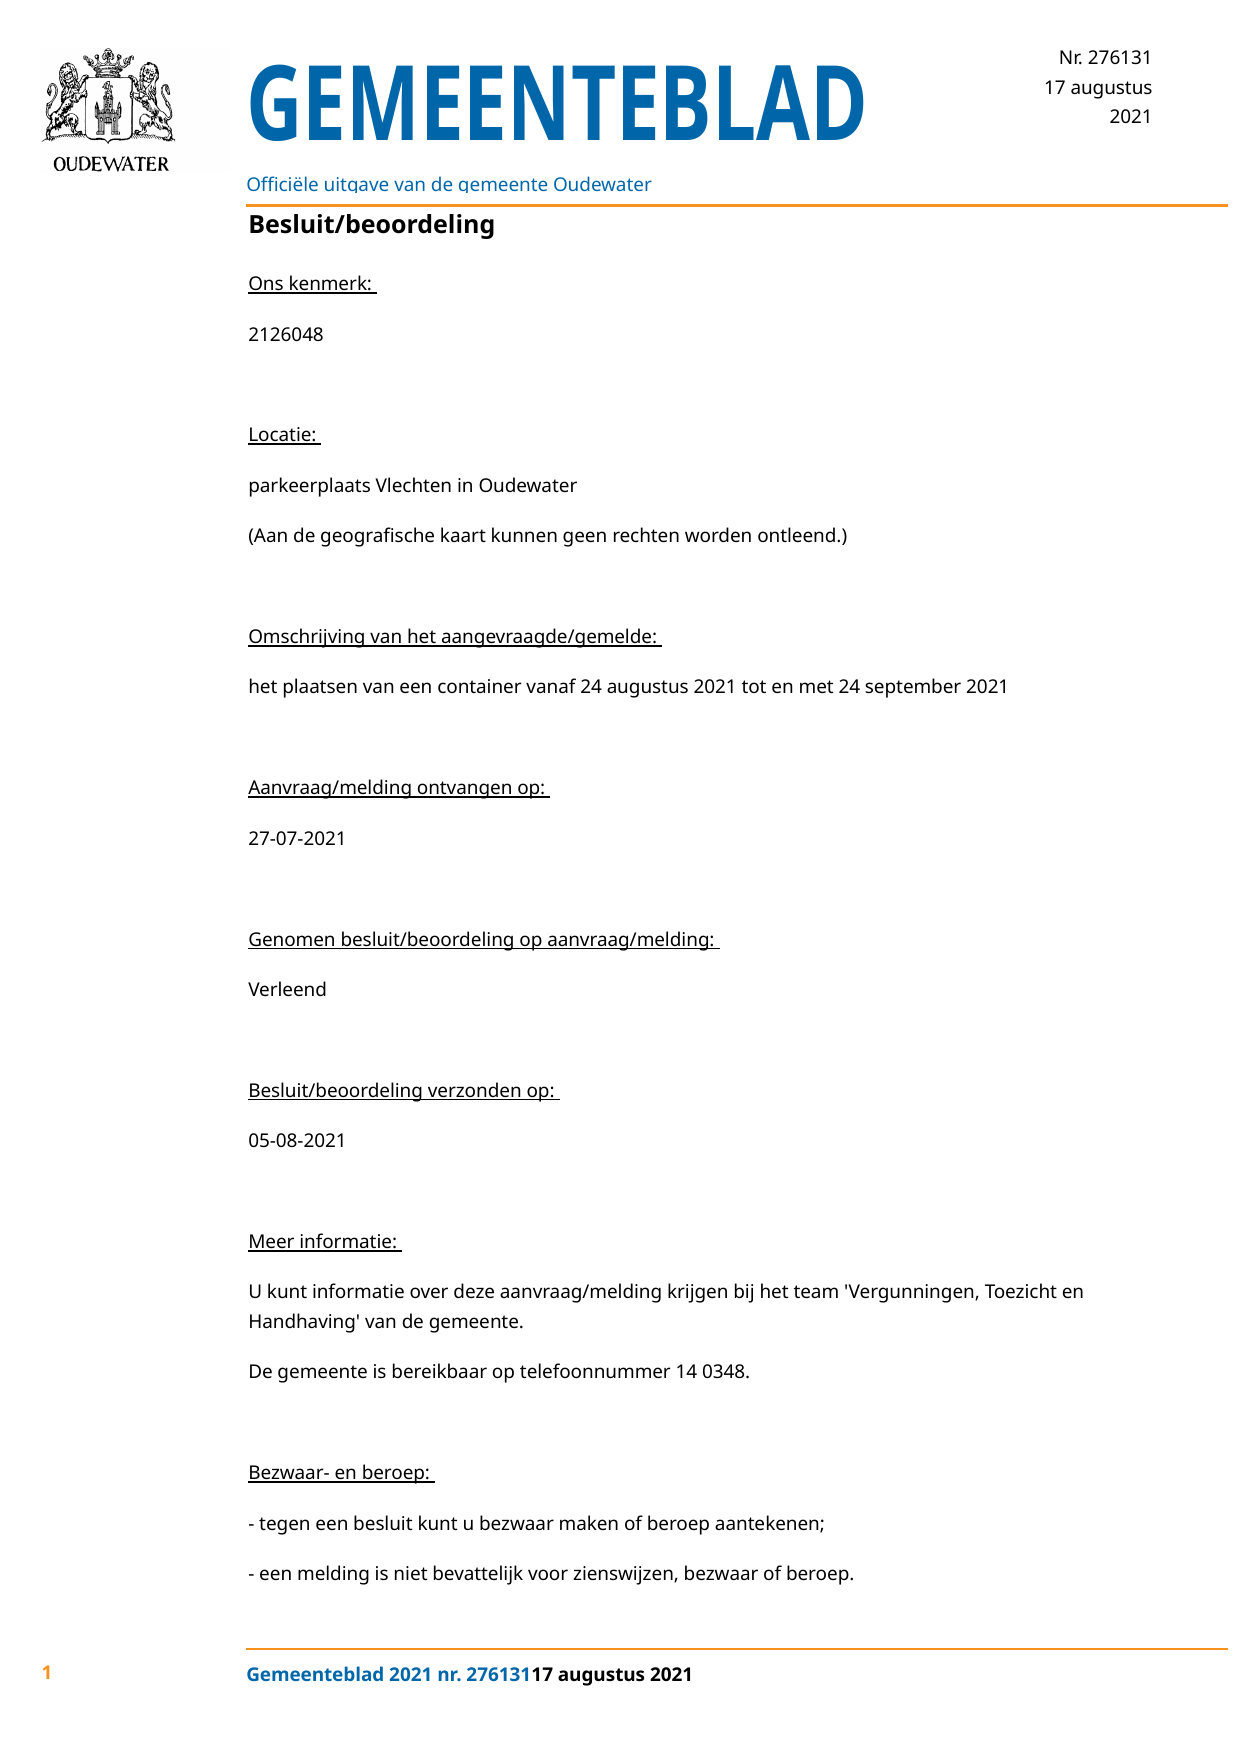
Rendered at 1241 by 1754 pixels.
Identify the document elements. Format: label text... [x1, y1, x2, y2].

text 27-07-2021 [248, 825, 1152, 851]
text 2126048 [248, 321, 1152, 346]
text - tegen een besluit kunt u bezwaar maken of beroep aantekenen; [248, 1510, 1152, 1536]
text parkeerplaats Vlechten in Oudewater [248, 472, 1152, 498]
text Genomen besluit/beoordeling op aanvraag/melding: [248, 926, 1152, 951]
text Besluit/beoordeling verzonden op: [248, 1077, 1152, 1103]
text Omschrijving van het aangevraagde/gemelde: [248, 623, 1152, 649]
text het plaatsen van een container vanaf 24 augustus 2021 tot en met 24 september 2021 [248, 674, 1152, 699]
picture [41, 47, 231, 172]
text (Aan de geografische kaart kunnen geen rechten worden ontleend.) [248, 522, 1152, 548]
text - een melding is niet bevattelijk voor zienswijzen, bezwaar of beroep. [248, 1560, 1152, 1586]
text Ons kenmerk: [248, 270, 1152, 296]
text Aanvraag/melding ontvangen op: [248, 774, 1152, 800]
text U kunt informatie over deze aanvraag/melding krijgen bij het team 'Vergunningen, Toezicht en Handhaving' van de gemeente. [248, 1279, 1152, 1334]
text Meer informatie: [248, 1228, 1152, 1254]
text Besluit/beoordeling [248, 207, 1152, 241]
text Verleend [248, 976, 1152, 1002]
text 05-08-2021 [248, 1127, 1152, 1153]
text Locatie: [248, 422, 1152, 447]
text Bezwaar- en beroep: [248, 1459, 1152, 1485]
text De gemeente is bereikbaar op telefoonnummer 14 0348. [248, 1359, 1152, 1384]
